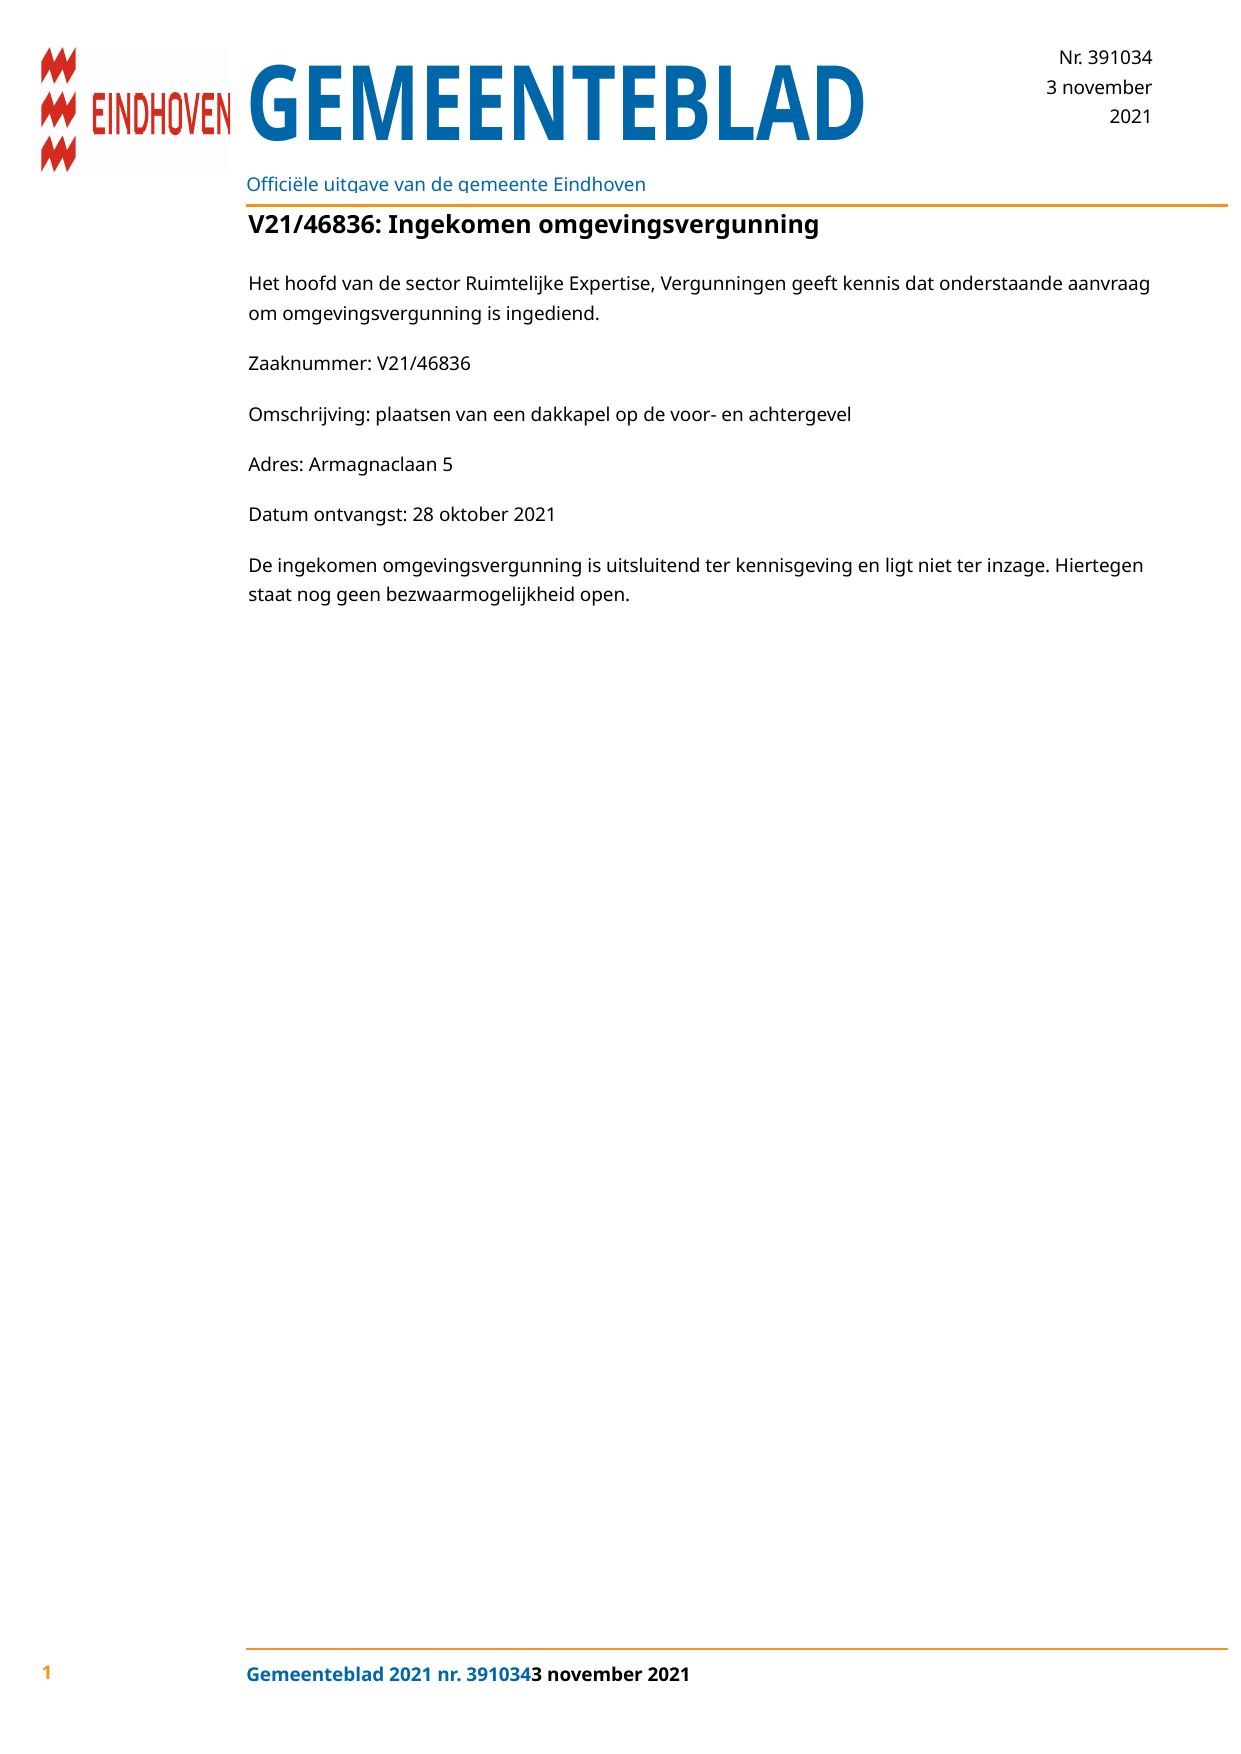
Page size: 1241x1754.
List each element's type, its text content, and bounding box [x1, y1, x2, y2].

text Adres: Armagnaclaan 5 [248, 451, 1152, 477]
text Het hoofd van de sector Ruimtelijke Expertise, Vergunningen geeft kennis dat onderstaande aanvraag om omgevingsvergunning is ingediend. [248, 270, 1152, 326]
picture [41, 47, 231, 172]
text Zaaknummer: V21/46836 [248, 350, 1152, 376]
text De ingekomen omgevingsvergunning is uitsluitend ter kennisgeving en ligt niet ter inzage. Hiertegen staat nog geen bezwaarmogelijkheid open. [248, 552, 1152, 607]
text Datum ontvangst: 28 oktober 2021 [248, 502, 1152, 527]
text V21/46836: Ingekomen omgevingsvergunning [248, 207, 1152, 241]
text Omschrijving: plaatsen van een dakkapel op de voor- en achtergevel [248, 401, 1152, 426]
